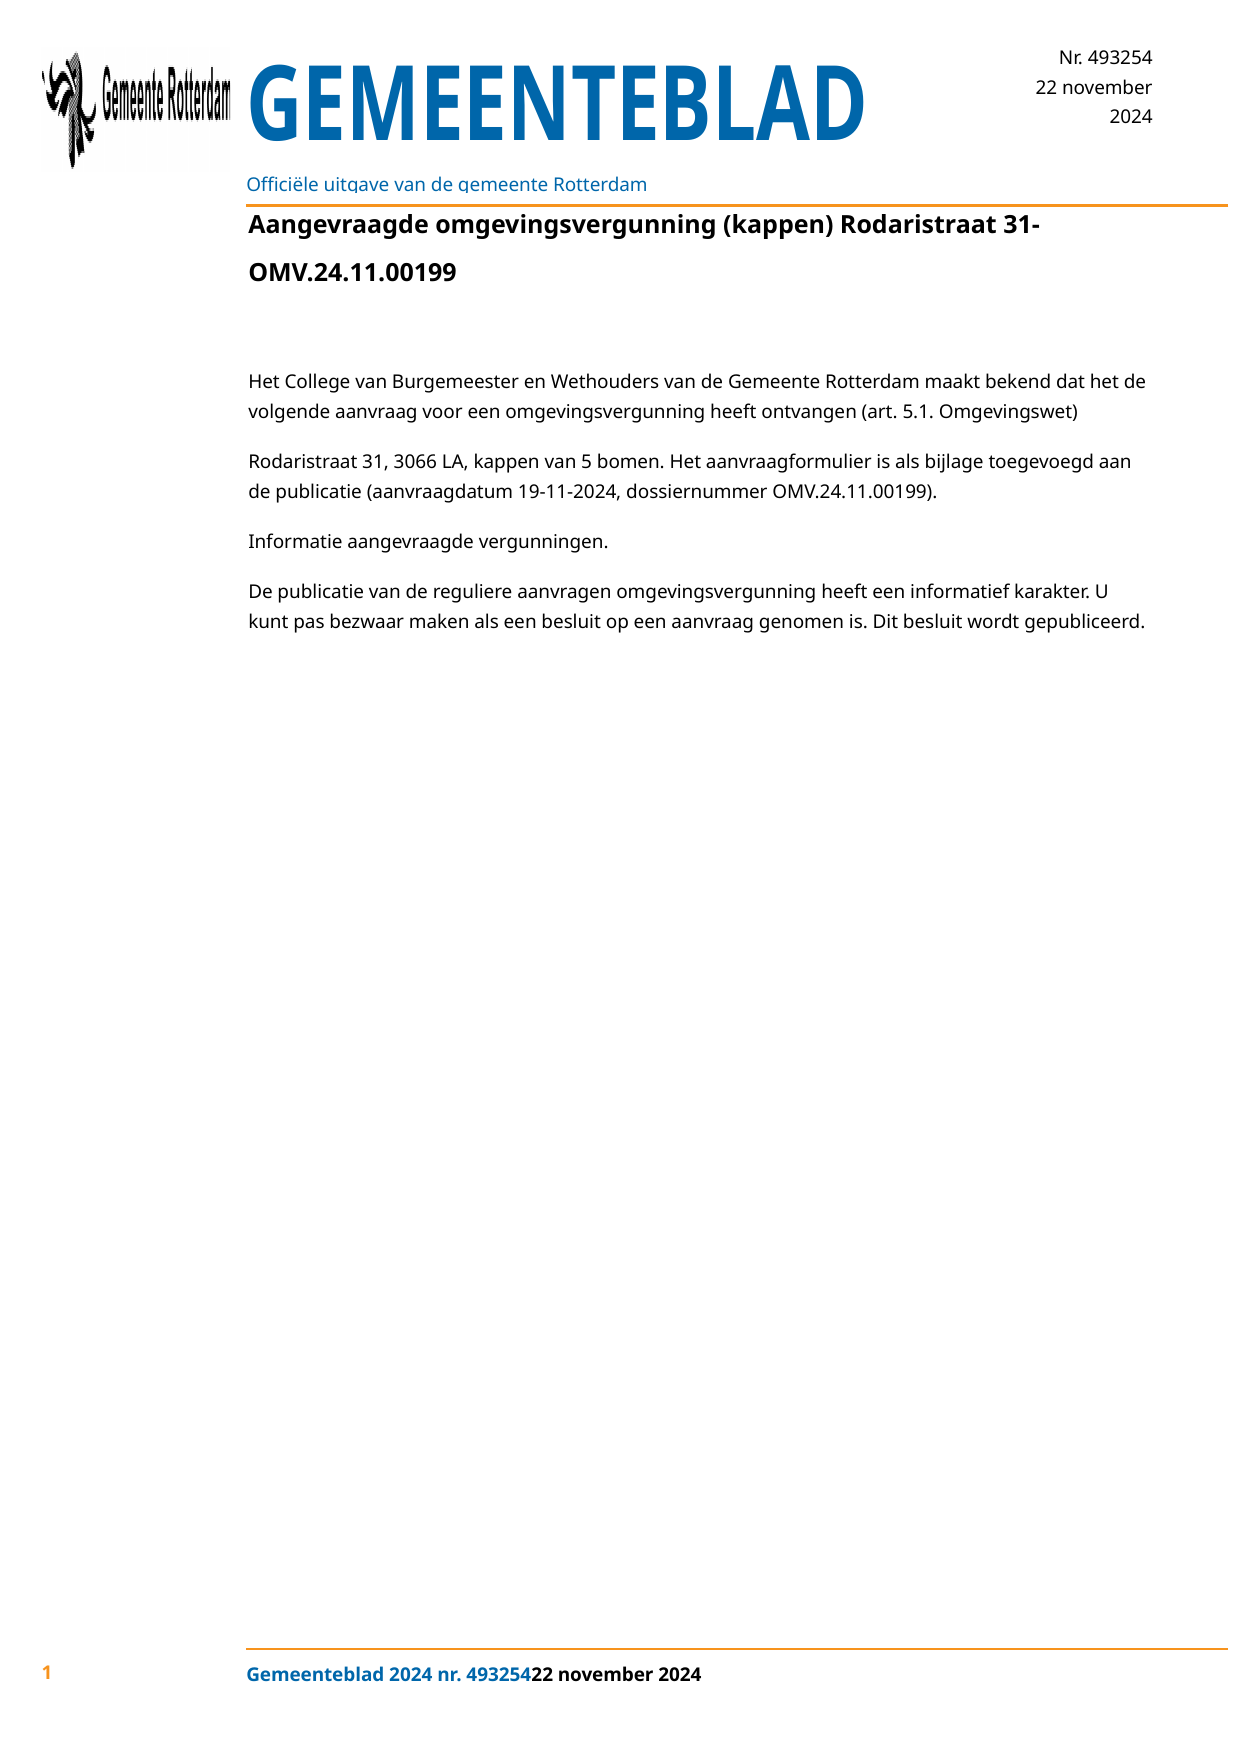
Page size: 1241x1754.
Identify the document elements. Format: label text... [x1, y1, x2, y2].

text Rodaristraat 31, 3066 LA, kappen van 5 bomen. Het aanvraagformulier is als bijlage toegevoegd aan de publicatie (aanvraagdatum 19-11-2024, dossiernummer OMV.24.11.00199). [248, 448, 1152, 504]
text Het College van Burgemeester en Wethouders van de Gemeente Rotterdam maakt bekend dat het de volgende aanvraag voor een omgevingsvergunning heeft ontvangen (art. 5.1. Omgevingswet) [248, 368, 1152, 424]
picture [41, 47, 231, 172]
text Aangevraagde omgevingsvergunning (kappen) Rodaristraat 31-OMV.24.11.00199 [248, 207, 1152, 288]
text Informatie aangevraagde vergunningen. [248, 528, 1152, 554]
text De publicatie van de reguliere aanvragen omgevingsvergunning heeft een informatief karakter. U kunt pas bezwaar maken als een besluit op een aanvraag genomen is. Dit besluit wordt gepubliceerd. [248, 579, 1152, 634]
